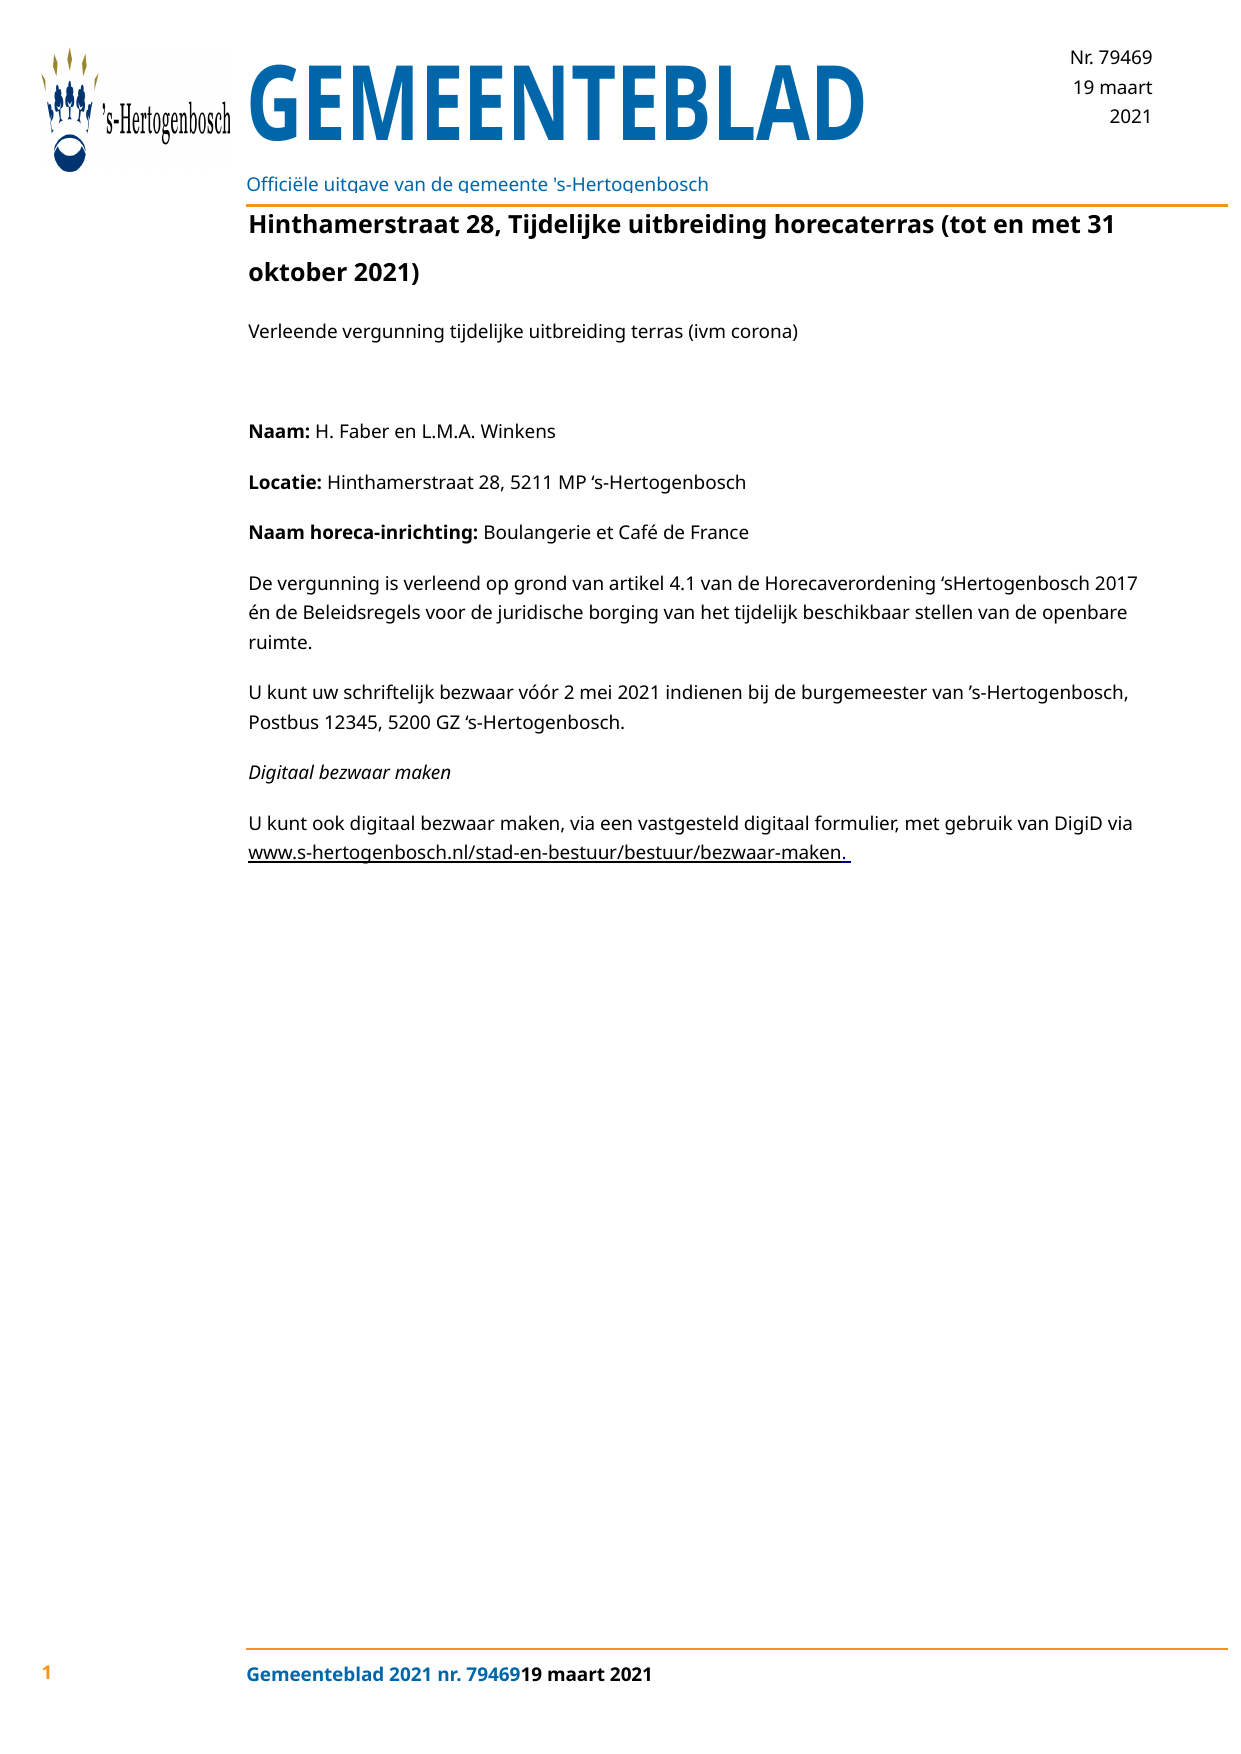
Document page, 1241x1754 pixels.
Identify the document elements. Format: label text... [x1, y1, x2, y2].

text Locatie: Hinthamerstraat 28, 5211 MP ‘s-Hertogenbosch [248, 469, 1152, 495]
text Naam horeca-inrichting: Boulangerie et Café de France [248, 519, 1152, 545]
picture [41, 47, 231, 172]
text De vergunning is verleend op grond van artikel 4.1 van de Horecaverordening ‘sHertogenbosch 2017 én de Beleidsregels voor de juridische borging van het tijdelijk beschikbaar stellen van de openbare ruimte. [248, 570, 1152, 655]
text U kunt uw schriftelijk bezwaar vóór 2 mei 2021 indienen bij de burgemeester van ’s-Hertogenbosch, Postbus 12345, 5200 GZ ‘s-Hertogenbosch. [248, 679, 1152, 735]
text Hinthamerstraat 28, Tijdelijke uitbreiding horecaterras (tot en met 31 oktober 2021) [248, 207, 1152, 288]
text U kunt ook digitaal bezwaar maken, via een vastgesteld digitaal formulier, met gebruik van DigiD via www.s-hertogenbosch.nl/stad-en-bestuur/bestuur/bezwaar-maken. [248, 810, 1152, 865]
text Verleende vergunning tijdelijke uitbreiding terras (ivm corona) [248, 318, 1152, 344]
text Digitaal bezwaar maken [248, 759, 1152, 785]
text Naam: H. Faber en L.M.A. Winkens [248, 419, 1152, 444]
